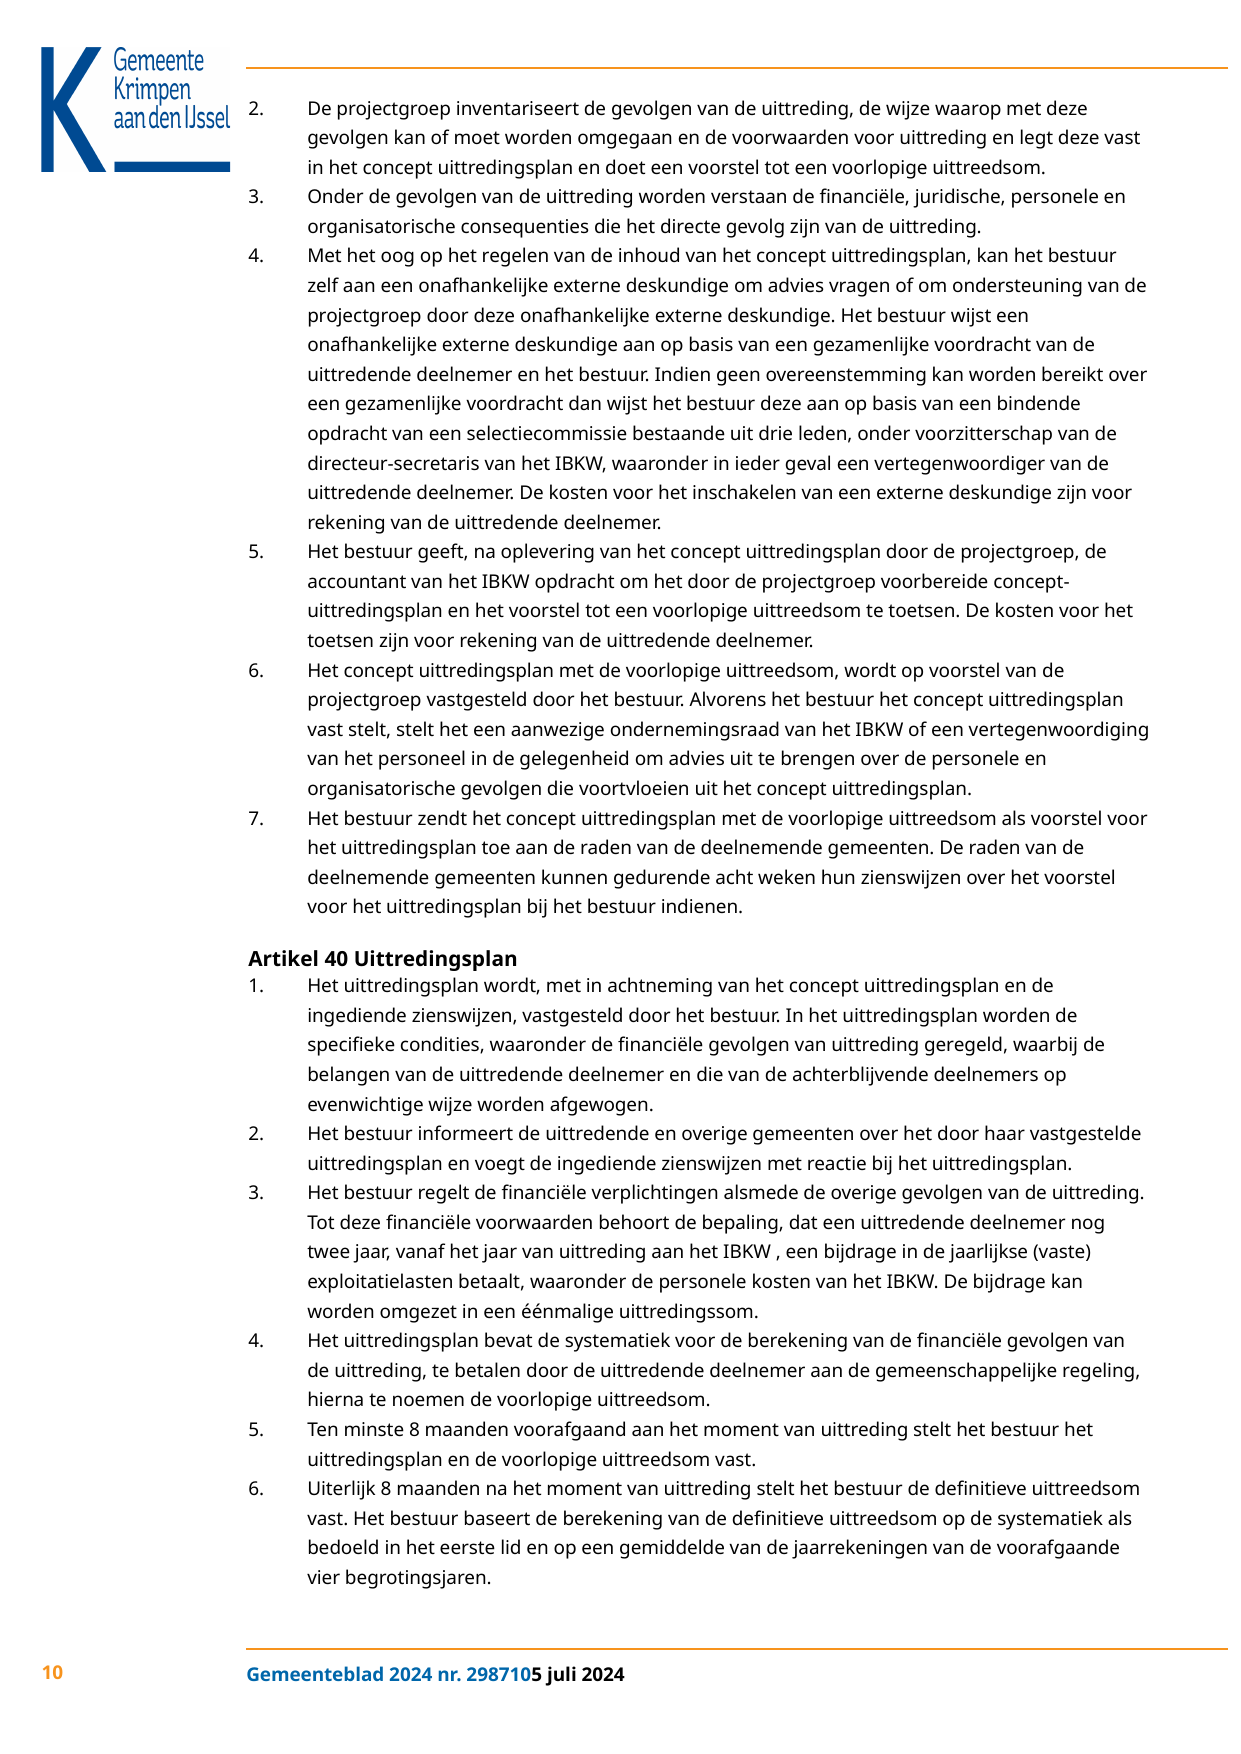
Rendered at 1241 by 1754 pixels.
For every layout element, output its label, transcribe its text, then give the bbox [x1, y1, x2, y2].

list Het bestuur zendt het concept uittredingsplan met de voorlopige uittreedsom als voorstel voor het uittredingsplan toe aan de raden van de deelnemende gemeenten. De raden van de deelnemende gemeenten kunnen gedurende acht weken hun zienswijzen over het voorstel voor het uittredingsplan bij het bestuur indienen. [248, 805, 1152, 919]
list Het uittredingsplan bevat de systematiek voor de berekening van de financiële gevolgen van de uittreding, te betalen door de uittredende deelnemer aan de gemeenschappelijke regeling, hierna te noemen de voorlopige uittreedsom. [248, 1327, 1152, 1412]
list Het bestuur regelt de financiële verplichtingen alsmede de overige gevolgen van de uittreding. Tot deze financiële voorwaarden behoort de bepaling, dat een uittredende deelnemer nog twee jaar, vanaf het jaar van uittreding aan het IBKW , een bijdrage in de jaarlijkse (vaste) exploitatielasten betaalt, waaronder de personele kosten van het IBKW. De bijdrage kan worden omgezet in een éénmalige uittredingssom. [248, 1179, 1152, 1323]
list Met het oog op het regelen van de inhoud van het concept uittredingsplan, kan het bestuur zelf aan een onafhankelijke externe deskundige om advies vragen of om ondersteuning van de projectgroep door deze onafhankelijke externe deskundige. Het bestuur wijst een onafhankelijke externe deskundige aan op basis van een gezamenlijke voordracht van de uittredende deelnemer en het bestuur. Indien geen overeenstemming kan worden bereikt over een gezamenlijke voordracht dan wijst het bestuur deze aan op basis van een bindende opdracht van een selectiecommissie bestaande uit drie leden, onder voorzitterschap van de directeur-secretaris van het IBKW, waaronder in ieder geval een vertegenwoordiger van de uittredende deelnemer. De kosten voor het inschakelen van een externe deskundige zijn voor rekening van de uittredende deelnemer. [248, 243, 1152, 535]
list De projectgroep inventariseert de gevolgen van de uittreding, de wijze waarop met deze gevolgen kan of moet worden omgegaan en de voorwaarden voor uittreding en legt deze vast in het concept uittredingsplan en doet een voorstel tot een voorlopige uittreedsom. [248, 95, 1152, 180]
list Het bestuur informeert de uittredende en overige gemeenten over het door haar vastgestelde uittredingsplan en voegt de ingediende zienswijzen met reactie bij het uittredingsplan. [248, 1120, 1152, 1176]
list Het uittredingsplan wordt, met in achtneming van het concept uittredingsplan en de ingediende zienswijzen, vastgesteld door het bestuur. In het uittredingsplan worden de specifieke condities, waaronder de financiële gevolgen van uittreding geregeld, waarbij de belangen van de uittredende deelnemer en die van de achterblijvende deelnemers op evenwichtige wijze worden afgewogen. [248, 972, 1152, 1116]
list Uiterlijk 8 maanden na het moment van uittreding stelt het bestuur de definitieve uittreedsom vast. Het bestuur baseert de berekening van de definitieve uittreedsom op de systematiek als bedoeld in het eerste lid en op een gemiddelde van de jaarrekeningen van de voorafgaande vier begrotingsjaren. [248, 1475, 1152, 1590]
text Artikel 40 Uittredingsplan [248, 944, 1152, 972]
list Ten minste 8 maanden voorafgaand aan het moment van uittreding stelt het bestuur het uittredingsplan en de voorlopige uittreedsom vast. [248, 1416, 1152, 1471]
list Onder de gevolgen van de uittreding worden verstaan de financiële, juridische, personele en organisatorische consequenties die het directe gevolg zijn van de uittreding. [248, 183, 1152, 239]
list Het concept uittredingsplan met de voorlopige uittreedsom, wordt op voorstel van de projectgroep vastgesteld door het bestuur. Alvorens het bestuur het concept uittredingsplan vast stelt, stelt het een aanwezige ondernemingsraad van het IBKW of een vertegenwoordiging van het personeel in de gelegenheid om advies uit te brengen over de personele en organisatorische gevolgen die voortvloeien uit het concept uittredingsplan. [248, 657, 1152, 801]
picture [41, 47, 231, 172]
list Het bestuur geeft, na oplevering van het concept uittredingsplan door de projectgroep, de accountant van het IBKW opdracht om het door de projectgroep voorbereide concept-uittredingsplan en het voorstel tot een voorlopige uittreedsom te toetsen. De kosten voor het toetsen zijn voor rekening van de uittredende deelnemer. [248, 538, 1152, 653]
